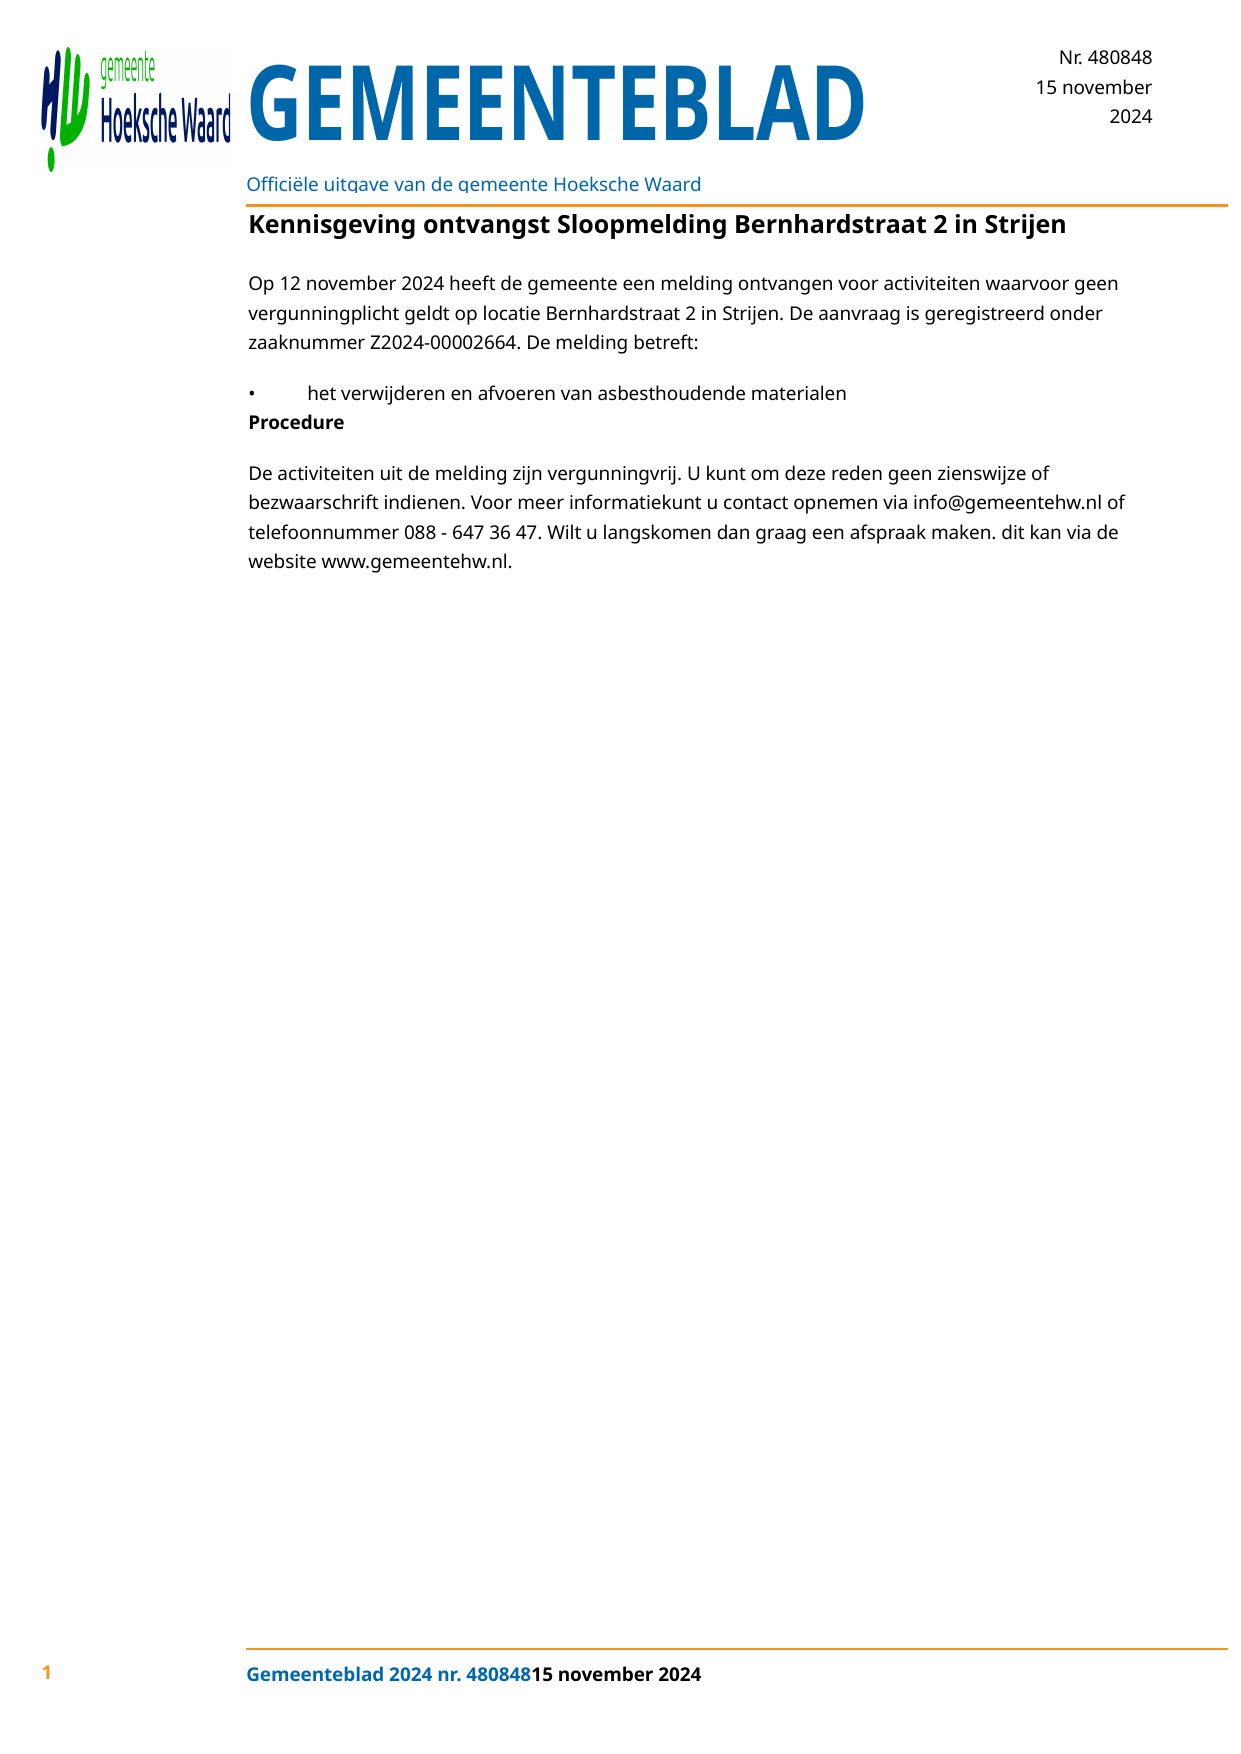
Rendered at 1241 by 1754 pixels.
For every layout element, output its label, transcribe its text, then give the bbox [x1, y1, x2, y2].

text Procedure [248, 409, 1152, 435]
text Op 12 november 2024 heeft de gemeente een melding ontvangen voor activiteiten waarvoor geen vergunningplicht geldt op locatie Bernhardstraat 2 in Strijen. De aanvraag is geregistreerd onder zaaknummer Z2024-00002664. De melding betreft: [248, 270, 1152, 355]
list het verwijderen en afvoeren van asbesthoudende materialen [248, 380, 1152, 406]
picture [41, 47, 231, 172]
text Kennisgeving ontvangst Sloopmelding Bernhardstraat 2 in Strijen [248, 207, 1152, 241]
text De activiteiten uit de melding zijn vergunningvrij. U kunt om deze reden geen zienswijze of bezwaarschrift indienen. Voor meer informatiekunt u contact opnemen via info@gemeentehw.nl of telefoonnummer 088 - 647 36 47. Wilt u langskomen dan graag een afspraak maken. dit kan via de website www.gemeentehw.nl. [248, 460, 1152, 574]
